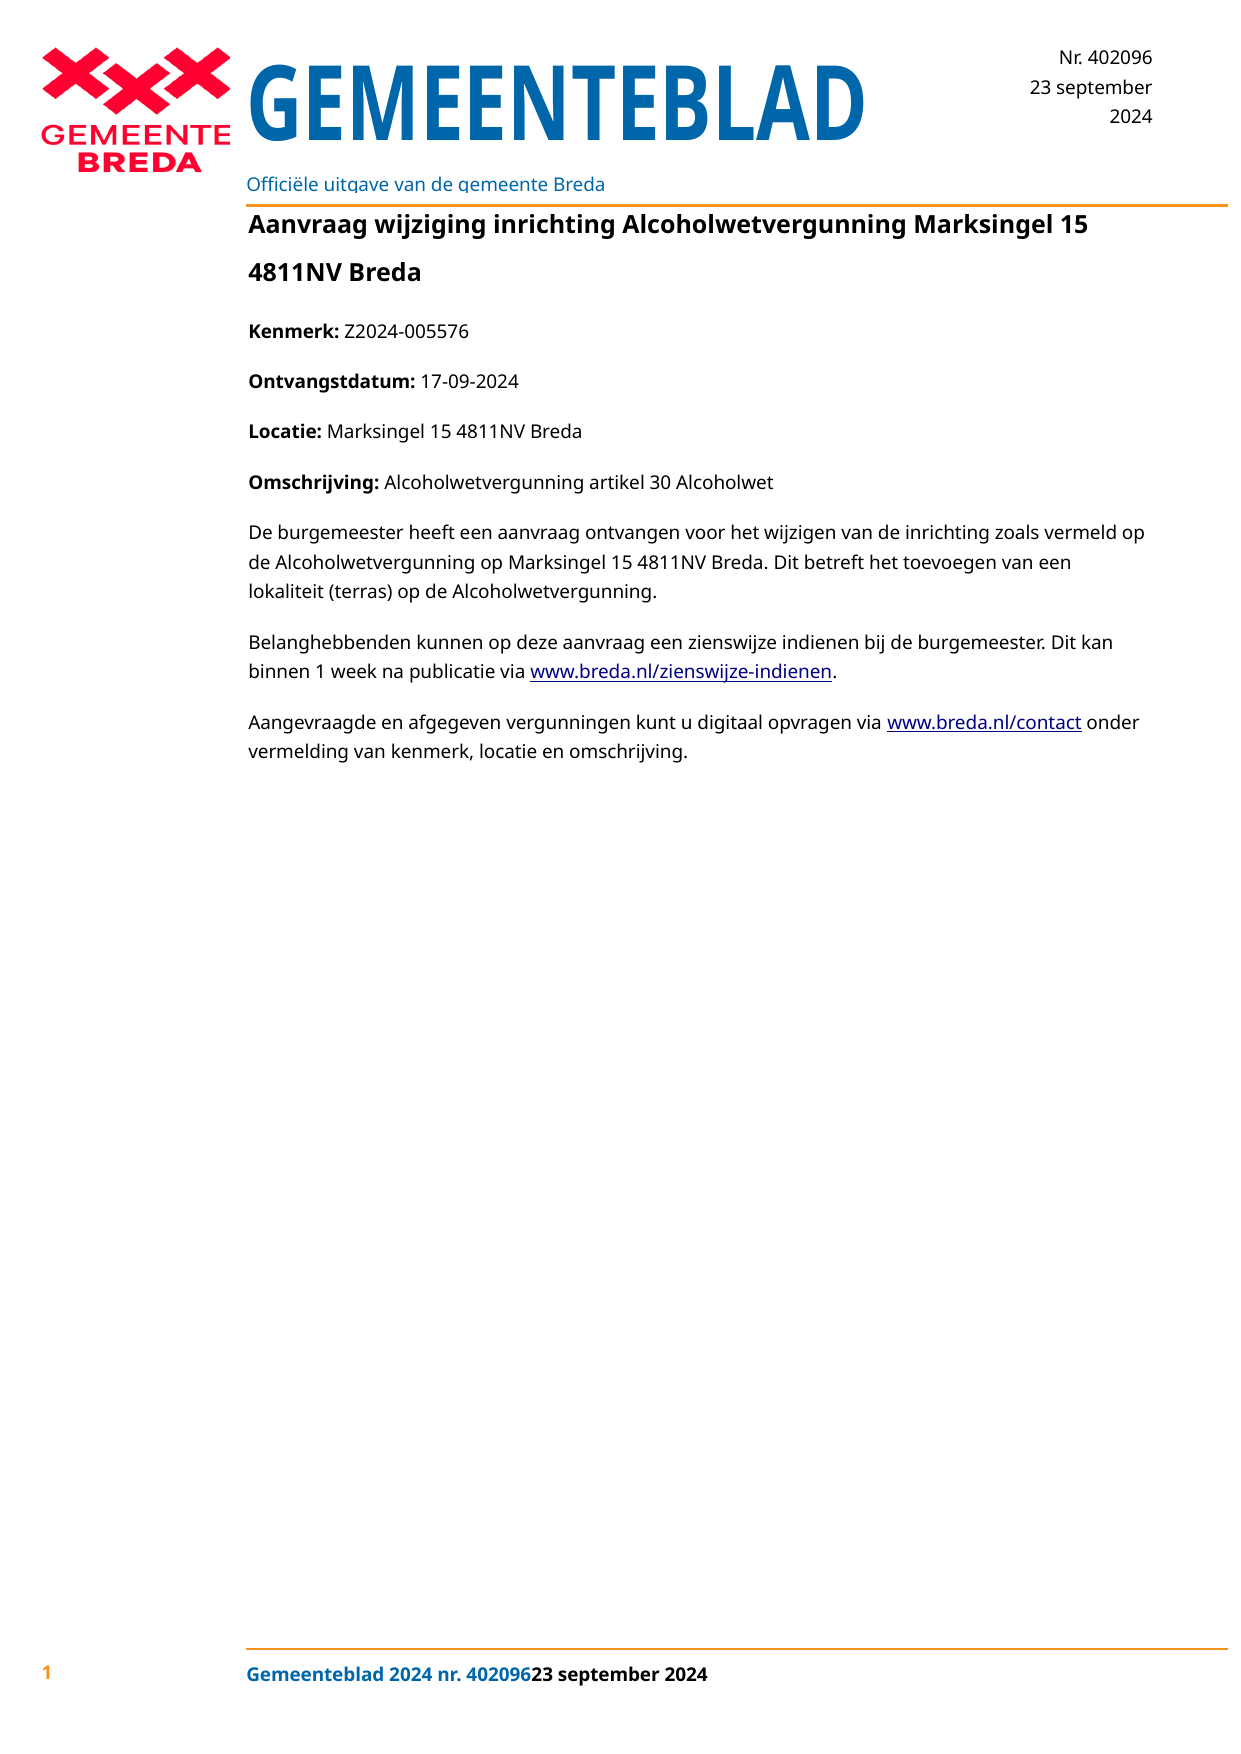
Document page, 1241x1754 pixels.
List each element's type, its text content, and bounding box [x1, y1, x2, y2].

text Aanvraag wijziging inrichting Alcoholwetvergunning Marksingel 15 4811NV Breda [248, 207, 1152, 288]
text Omschrijving: Alcoholwetvergunning artikel 30 Alcoholwet [248, 469, 1152, 495]
text Belanghebbenden kunnen op deze aanvraag een zienswijze indienen bij de burgemeester. Dit kan binnen 1 week na publicatie via www.breda.nl/zienswijze-indienen. [248, 629, 1152, 684]
text De burgemeester heeft een aanvraag ontvangen voor het wijzigen van de inrichting zoals vermeld op de Alcoholwetvergunning op Marksingel 15 4811NV Breda. Dit betreft het toevoegen van een lokaliteit (terras) op de Alcoholwetvergunning. [248, 519, 1152, 604]
picture [41, 47, 231, 172]
text Locatie: Marksingel 15 4811NV Breda [248, 419, 1152, 444]
text Aangevraagde en afgegeven vergunningen kunt u digitaal opvragen via www.breda.nl/contact onder vermelding van kenmerk, locatie en omschrijving. [248, 709, 1152, 764]
text Kenmerk: Z2024-005576 [248, 318, 1152, 344]
text Ontvangstdatum: 17-09-2024 [248, 368, 1152, 394]
